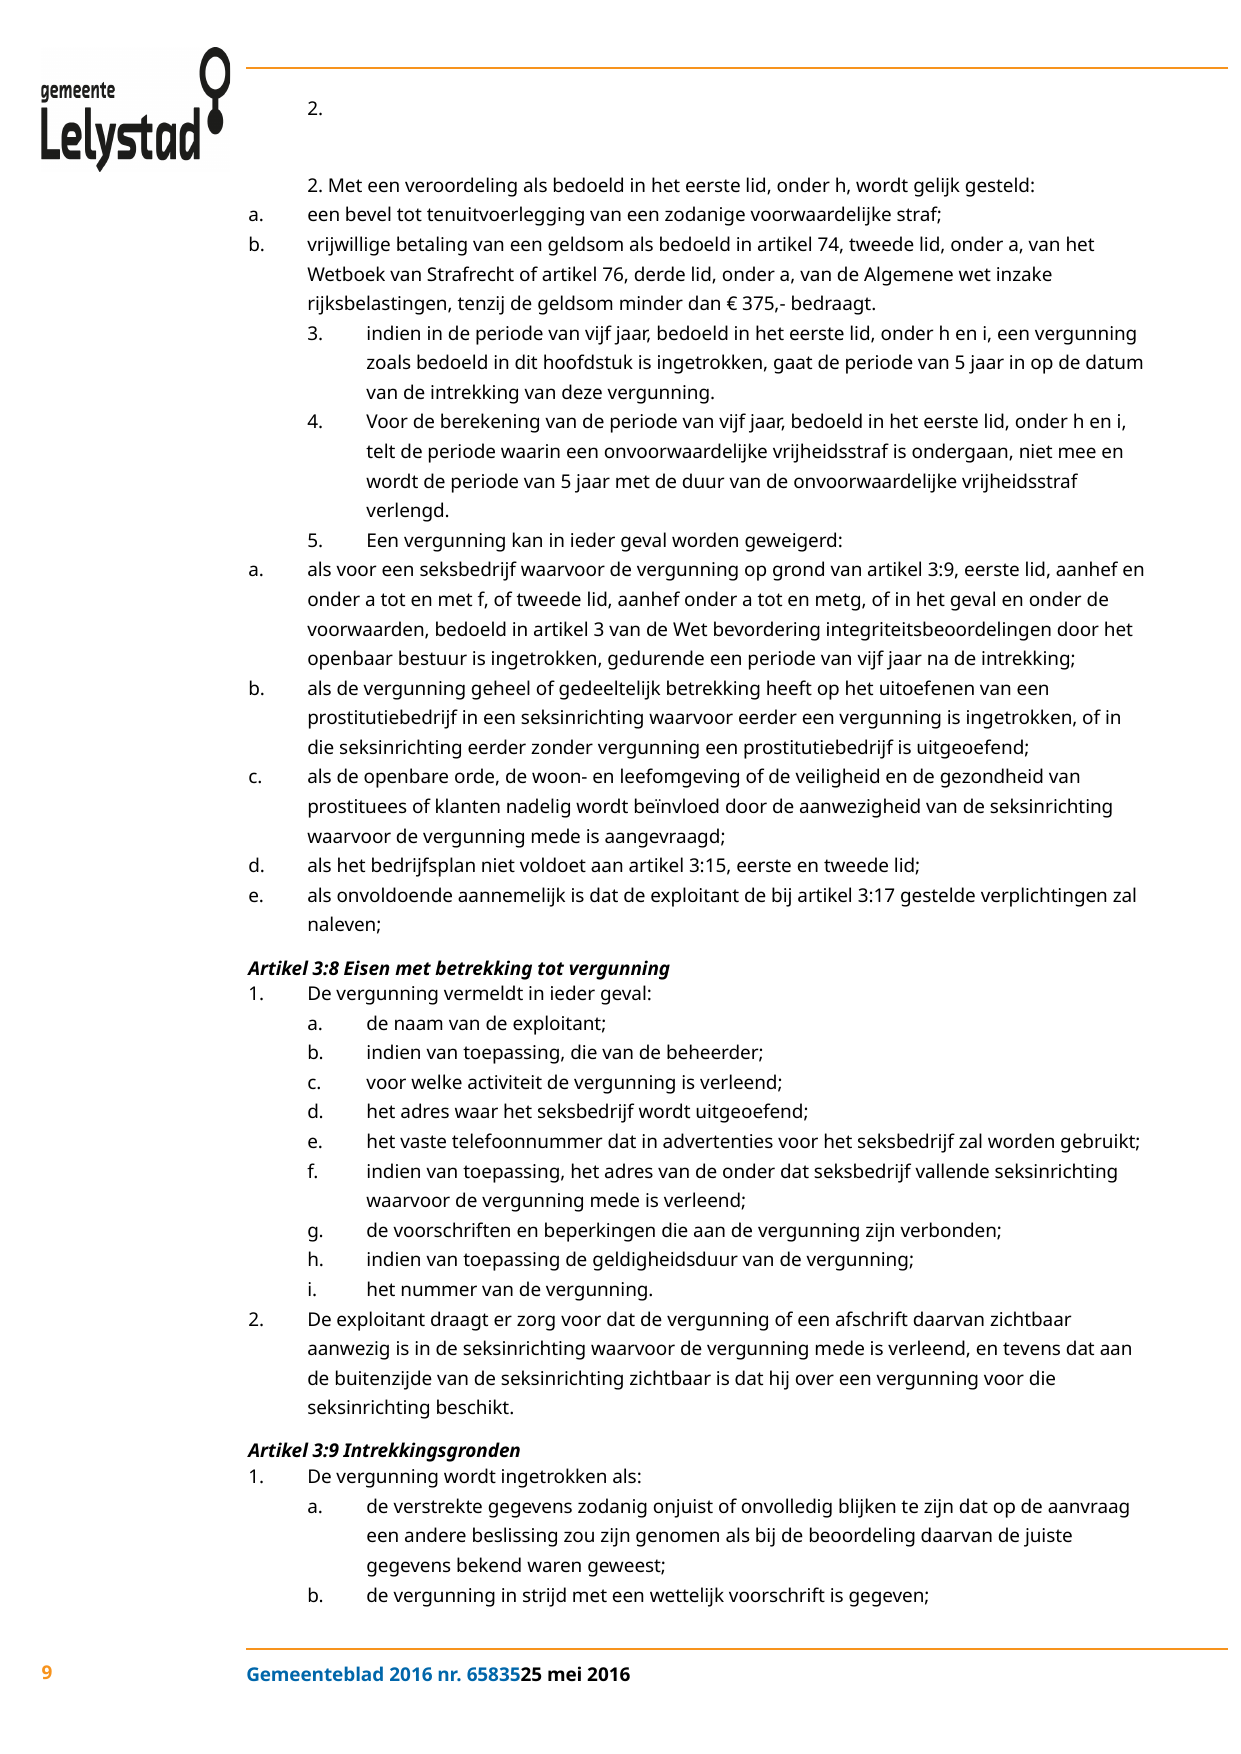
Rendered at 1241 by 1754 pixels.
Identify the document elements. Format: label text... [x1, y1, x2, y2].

list indien van toepassing, die van de beheerder; [307, 1039, 1152, 1065]
list de vergunning in strijd met een wettelijk voorschrift is gegeven; [307, 1582, 1152, 1607]
list de voorschriften en beperkingen die aan de vergunning zijn verbonden; [307, 1217, 1152, 1243]
list De exploitant draagt er zorg voor dat de vergunning of een afschrift daarvan zichtbaar aanwezig is in de seksinrichting waarvoor de vergunning mede is verleend, en tevens dat aan de buitenzijde van de seksinrichting zichtbaar is dat hij over een vergunning voor die seksinrichting beschikt. [248, 1306, 1152, 1420]
text Artikel 3:8 Eisen met betrekking tot vergunning [248, 955, 1152, 980]
list Voor de berekening van de periode van vijf jaar, bedoeld in het eerste lid, onder h en i, telt de periode waarin een onvoorwaardelijke vrijheidsstraf is ondergaan, niet mee en wordt de periode van 5 jaar met de duur van de onvoorwaardelijke vrijheidsstraf verlengd. [307, 409, 1152, 523]
list de naam van de exploitant; [307, 1010, 1152, 1036]
list als het bedrijfsplan niet voldoet aan artikel 3:15, eerste en tweede lid; [248, 852, 1152, 878]
list het nummer van de vergunning. [307, 1276, 1152, 1302]
list De vergunning wordt ingetrokken als: [248, 1463, 1152, 1489]
list vrijwillige betaling van een geldsom als bedoeld in artikel 74, tweede lid, onder a, van het Wetboek van Strafrecht of artikel 76, derde lid, onder a, van de Algemene wet inzake rijksbelastingen, tenzij de geldsom minder dan € 375,- bedraagt. [248, 231, 1152, 316]
picture [41, 47, 231, 172]
list indien in de periode van vijf jaar, bedoeld in het eerste lid, onder h en i, een vergunning zoals bedoeld in dit hoofdstuk is ingetrokken, gaat de periode van 5 jaar in op de datum van de intrekking van deze vergunning. [307, 320, 1152, 405]
list het vaste telefoonnummer dat in advertenties voor het seksbedrijf zal worden gebruikt; [307, 1128, 1152, 1154]
text Artikel 3:9 Intrekkingsgronden [248, 1438, 1152, 1463]
list als de vergunning geheel of gedeeltelijk betrekking heeft op het uitoefenen van een prostitutiebedrijf in een seksinrichting waarvoor eerder een vergunning is ingetrokken, of in die seksinrichting eerder zonder vergunning een prostitutiebedrijf is uitgeoefend; [248, 675, 1152, 760]
list 2. Met een veroordeling als bedoeld in het eerste lid, onder h, wordt gelijk gesteld: [248, 172, 1152, 198]
list De vergunning vermeldt in ieder geval: [248, 980, 1152, 1006]
list 2. [307, 95, 602, 121]
list indien van toepassing, het adres van de onder dat seksbedrijf vallende seksinrichting waarvoor de vergunning mede is verleend; [307, 1158, 1152, 1213]
list als de openbare orde, de woon- en leefomgeving of de veiligheid en de gezondheid van prostituees of klanten nadelig wordt beïnvloed door de aanwezigheid van de seksinrichting waarvoor de vergunning mede is aangevraagd; [248, 764, 1152, 848]
list als voor een seksbedrijf waarvoor de vergunning op grond van artikel 3:9, eerste lid, aanhef en onder a tot en met f, of tweede lid, aanhef onder a tot en metg, of in het geval en onder de voorwaarden, bedoeld in artikel 3 van de Wet bevordering integriteitsbeoordelingen door het openbaar bestuur is ingetrokken, gedurende een periode van vijf jaar na de intrekking; [248, 557, 1152, 671]
list de verstrekte gegevens zodanig onjuist of onvolledig blijken te zijn dat op de aanvraag een andere beslissing zou zijn genomen als bij de beoordeling daarvan de juiste gegevens bekend waren geweest; [307, 1493, 1152, 1578]
list als onvoldoende aannemelijk is dat de exploitant de bij artikel 3:17 gestelde verplichtingen zal naleven; [248, 882, 1152, 937]
list het adres waar het seksbedrijf wordt uitgeoefend; [307, 1099, 1152, 1124]
list voor welke activiteit de vergunning is verleend; [307, 1069, 1152, 1095]
list indien van toepassing de geldigheidsduur van de vergunning; [307, 1247, 1152, 1272]
list Een vergunning kan in ieder geval worden geweigerd: [307, 527, 1152, 553]
list een bevel tot tenuitvoerlegging van een zodanige voorwaardelijke straf; [248, 202, 1152, 227]
